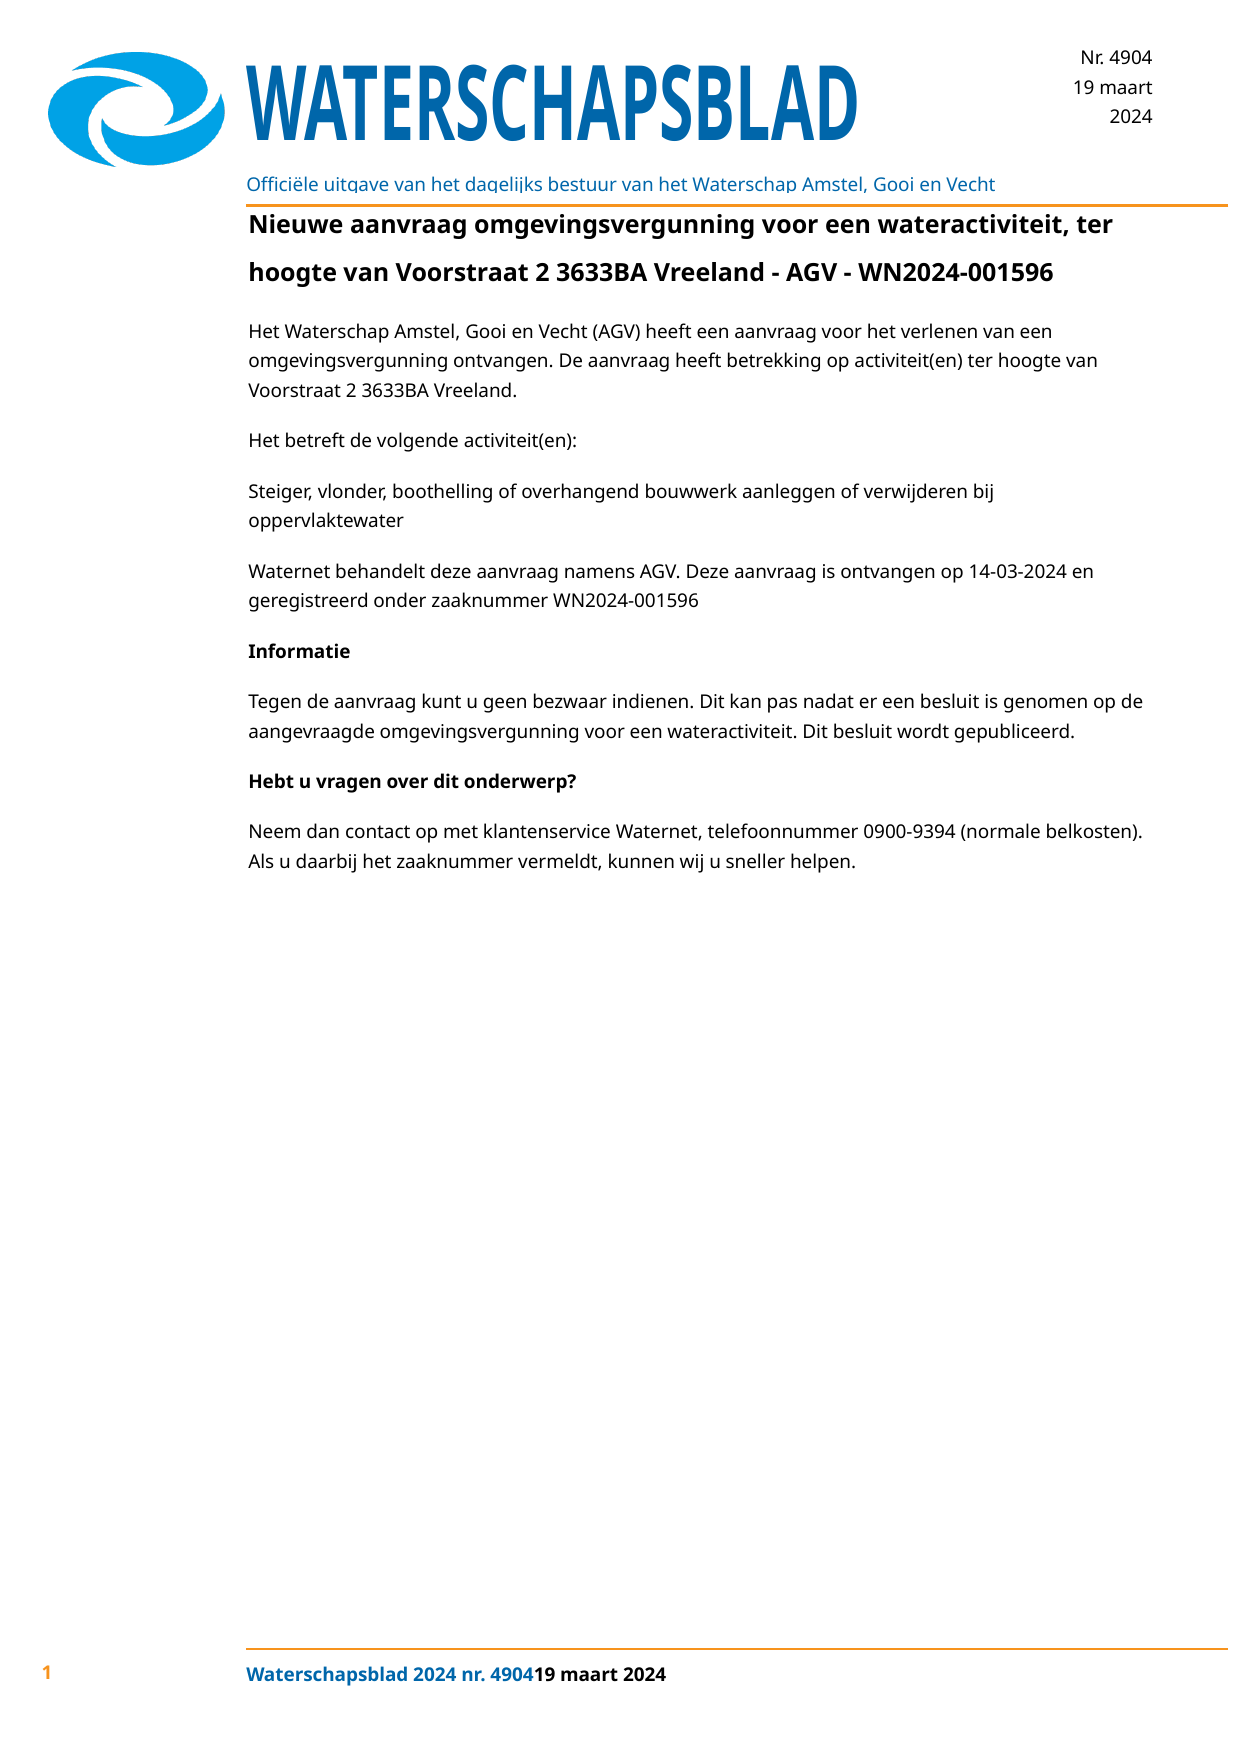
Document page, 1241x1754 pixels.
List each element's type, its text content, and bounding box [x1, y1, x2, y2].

text Neem dan contact op met klantenservice Waternet, telefoonnummer 0900-9394 (normale belkosten). Als u daarbij het zaaknummer vermeldt, kunnen wij u sneller helpen. [248, 819, 1152, 874]
text Waternet behandelt deze aanvraag namens AGV. Deze aanvraag is ontvangen op 14-03-2024 en geregistreerd onder zaaknummer WN2024-001596 [248, 558, 1152, 613]
picture [41, 47, 231, 172]
text Steiger, vlonder, boothelling of overhangend bouwwerk aanleggen of verwijderen bij oppervlaktewater [248, 478, 1152, 533]
text Het Waterschap Amstel, Gooi en Vecht (AGV) heeft een aanvraag voor het verlenen van een omgevingsvergunning ontvangen. De aanvraag heeft betrekking op activiteit(en) ter hoogte van Voorstraat 2 3633BA Vreeland. [248, 318, 1152, 403]
text Informatie [248, 638, 1152, 664]
text Tegen de aanvraag kunt u geen bezwaar indienen. Dit kan pas nadat er een besluit is genomen op de aangevraagde omgevingsvergunning voor een wateractiviteit. Dit besluit wordt gepubliceerd. [248, 688, 1152, 744]
text Hebt u vragen over dit onderwerp? [248, 768, 1152, 794]
text Het betreft de volgende activiteit(en): [248, 427, 1152, 453]
text Nieuwe aanvraag omgevingsvergunning voor een wateractiviteit, ter hoogte van Voorstraat 2 3633BA Vreeland - AGV - WN2024-001596 [248, 207, 1152, 288]
